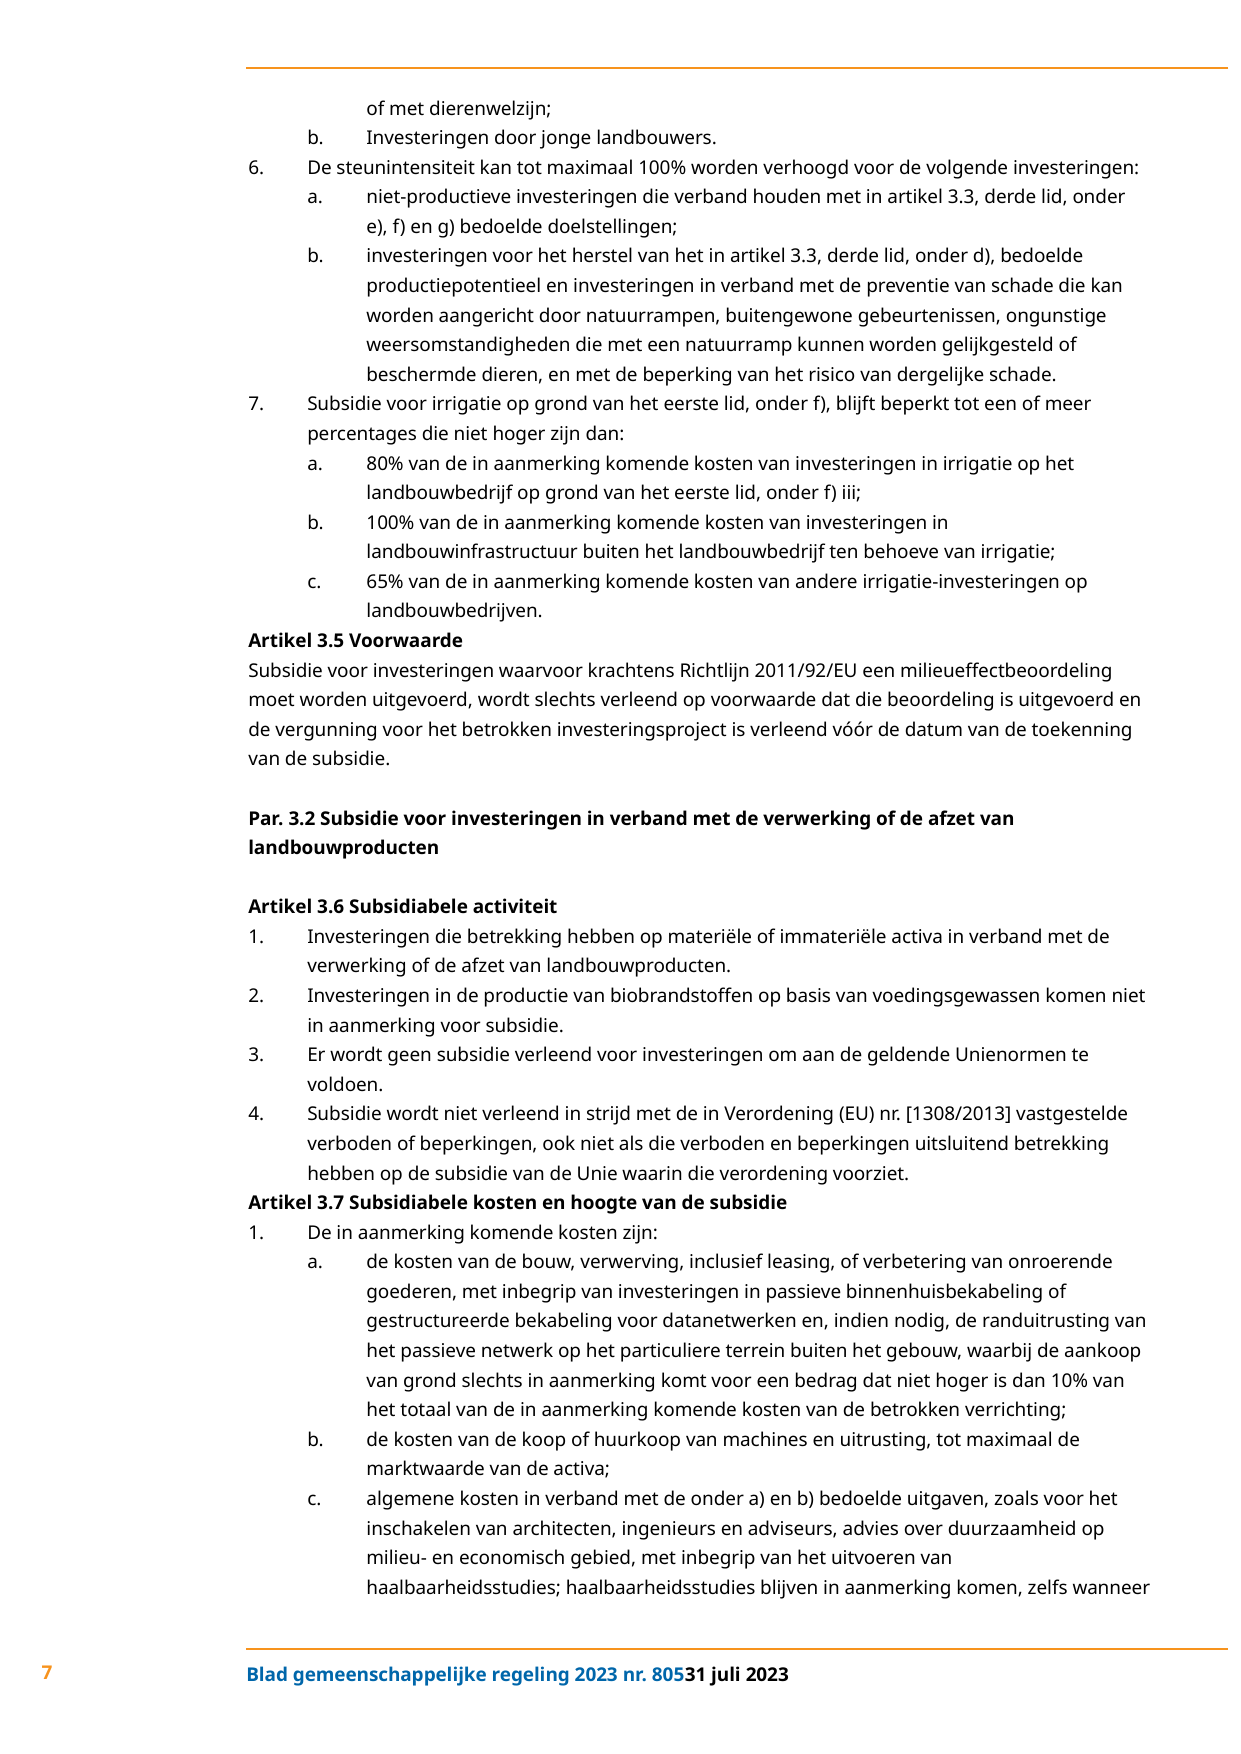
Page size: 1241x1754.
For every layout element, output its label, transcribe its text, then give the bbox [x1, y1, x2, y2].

list Investeringen die betrekking hebben op materiële of immateriële activa in verband met de verwerking of de afzet van landbouwproducten. [248, 923, 1152, 978]
text Artikel 3.7 Subsidiabele kosten en hoogte van de subsidie [248, 1189, 1152, 1215]
list of met dierenwelzijn; [307, 95, 1152, 121]
text Par. 3.2 Subsidie voor investeringen in verband met de verwerking of de afzet van landbouwproducten [248, 805, 1152, 860]
list investeringen voor het herstel van het in artikel 3.3, derde lid, onder d), bedoelde productiepotentieel en investeringen in verband met de preventie van schade die kan worden aangericht door natuurrampen, buitengewone gebeurtenissen, ongunstige weersomstandigheden die met een natuurramp kunnen worden gelijkgesteld of beschermde dieren, en met de beperking van het risico van dergelijke schade. [307, 243, 1152, 387]
list Subsidie voor irrigatie op grond van het eerste lid, onder f), blijft beperkt tot een of meer percentages die niet hoger zijn dan: [248, 391, 1152, 446]
list de kosten van de koop of huurkoop van machines en uitrusting, tot maximaal de marktwaarde van de activa; [307, 1426, 1152, 1481]
list De steunintensiteit kan tot maximaal 100% worden verhoogd voor de volgende investeringen: [248, 154, 1152, 180]
list de kosten van de bouw, verwerving, inclusief leasing, of verbetering van onroerende goederen, met inbegrip van investeringen in passieve binnenhuisbekabeling of gestructureerde bekabeling voor datanetwerken en, indien nodig, de randuitrusting van het passieve netwerk op het particuliere terrein buiten het gebouw, waarbij de aankoop van grond slechts in aanmerking komt voor een bedrag dat niet hoger is dan 10% van het totaal van de in aanmerking komende kosten van de betrokken verrichting; [307, 1248, 1152, 1422]
text Artikel 3.5 Voorwaarde [248, 627, 1152, 653]
list Investeringen door jonge landbouwers. [307, 124, 1152, 150]
list Subsidie wordt niet verleend in strijd met de in Verordening (EU) nr. [1308/2013] vastgestelde verboden of beperkingen, ook niet als die verboden en beperkingen uitsluitend betrekking hebben op de subsidie van de Unie waarin die verordening voorziet. [248, 1101, 1152, 1186]
list algemene kosten in verband met de onder a) en b) bedoelde uitgaven, zoals voor het inschakelen van architecten, ingenieurs en adviseurs, advies over duurzaamheid op milieu- en economisch gebied, met inbegrip van het uitvoeren van haalbaarheidsstudies; haalbaarheidsstudies blijven in aanmerking komen, zelfs wanneer [307, 1485, 1152, 1600]
list Investeringen in de productie van biobrandstoffen op basis van voedingsgewassen komen niet in aanmerking voor subsidie. [248, 982, 1152, 1038]
list De in aanmerking komende kosten zijn: [248, 1219, 1152, 1245]
list 65% van de in aanmerking komende kosten van andere irrigatie-investeringen op landbouwbedrijven. [307, 568, 1152, 623]
text Subsidie voor investeringen waarvoor krachtens Richtlijn 2011/92/EU een milieueffectbeoordeling moet worden uitgevoerd, wordt slechts verleend op voorwaarde dat die beoordeling is uitgevoerd en de vergunning voor het betrokken investeringsproject is verleend vóór de datum van de toekenning van de subsidie. [248, 657, 1152, 771]
picture [41, 47, 231, 172]
list niet-productieve investeringen die verband houden met in artikel 3.3, derde lid, onder e), f) en g) bedoelde doelstellingen; [307, 183, 1152, 239]
list 100% van de in aanmerking komende kosten van investeringen in landbouwinfrastructuur buiten het landbouwbedrijf ten behoeve van irrigatie; [307, 509, 1152, 564]
list 80% van de in aanmerking komende kosten van investeringen in irrigatie op het landbouwbedrijf op grond van het eerste lid, onder f) iii; [307, 450, 1152, 505]
list Er wordt geen subsidie verleend voor investeringen om aan de geldende Unienormen te voldoen. [248, 1041, 1152, 1097]
text Artikel 3.6 Subsidiabele activiteit [248, 893, 1152, 919]
